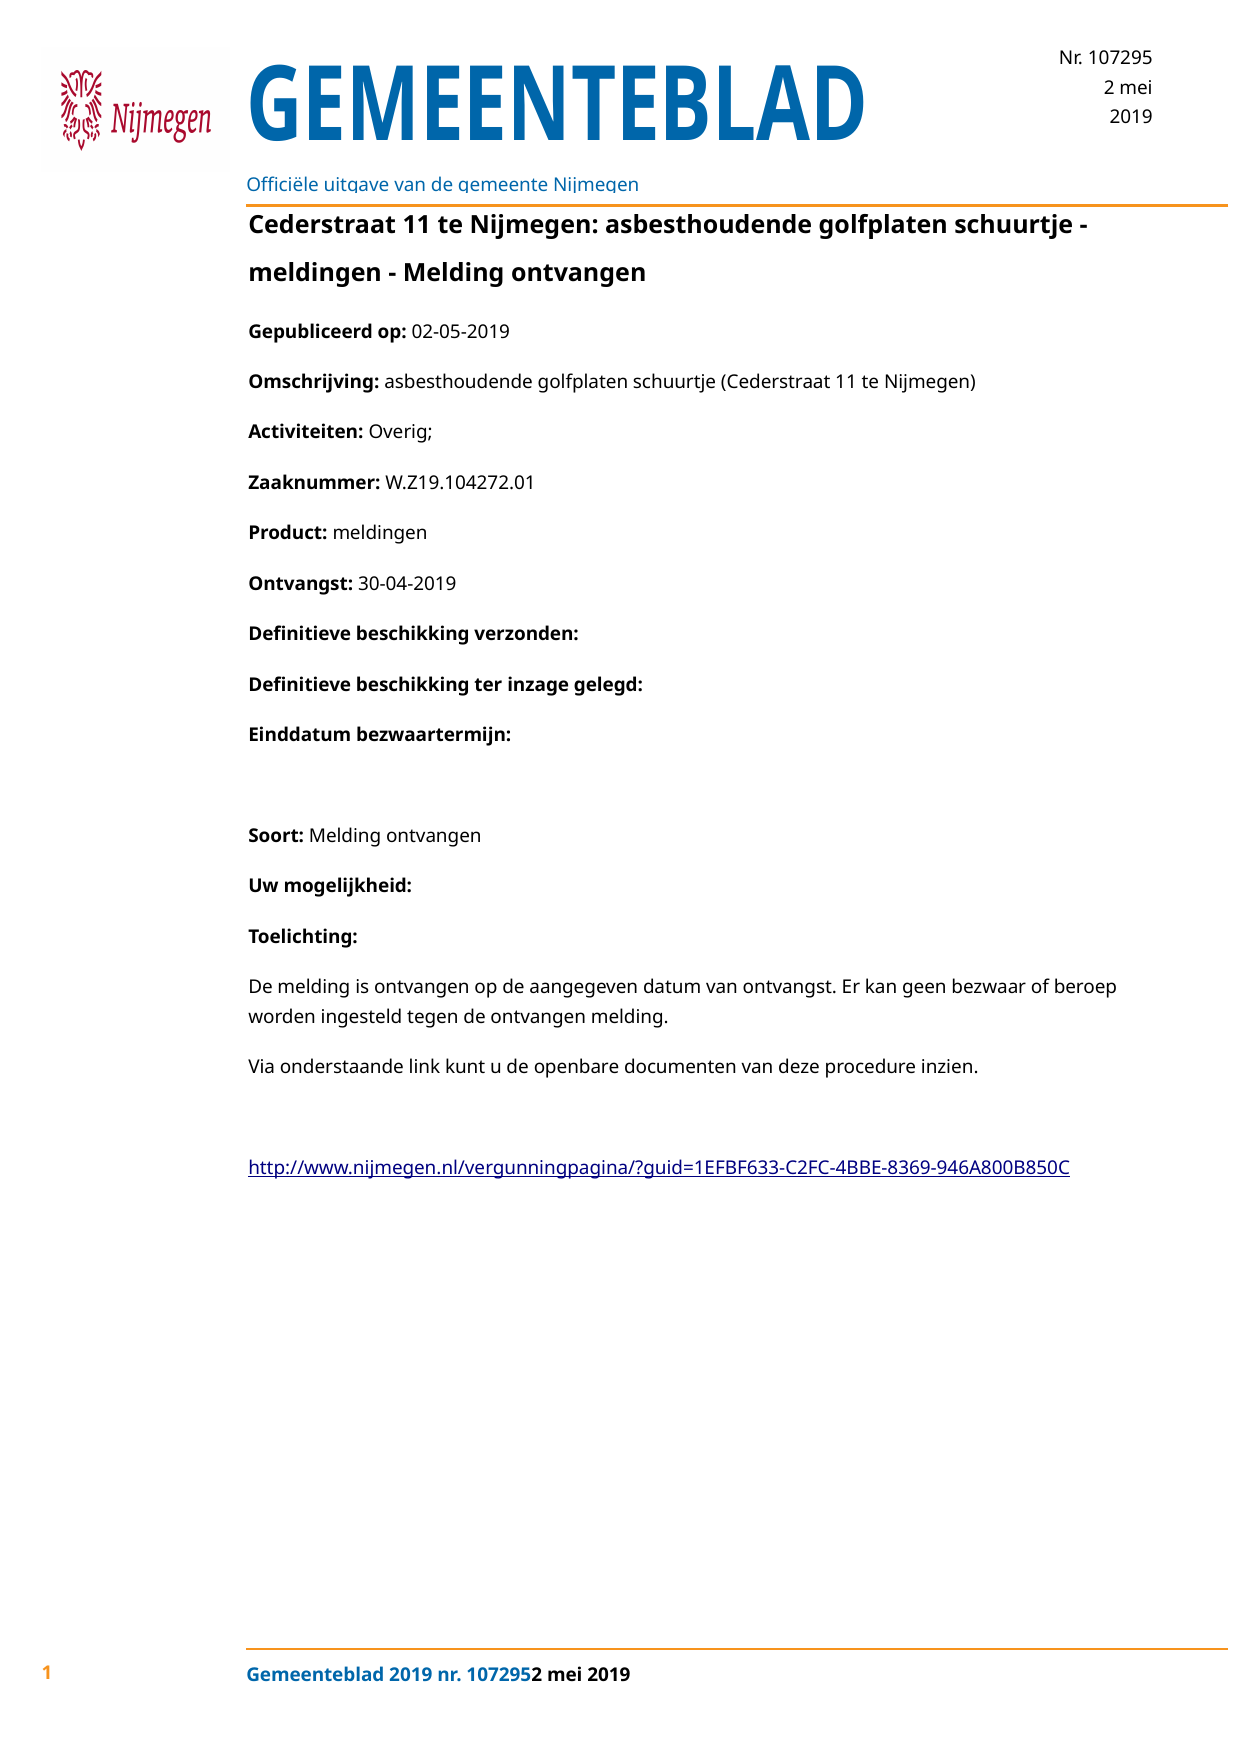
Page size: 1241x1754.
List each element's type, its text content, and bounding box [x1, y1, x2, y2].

text Definitieve beschikking ter inzage gelegd: [248, 671, 1152, 697]
text Toelichting: [248, 923, 1152, 949]
text Uw mogelijkheid: [248, 872, 1152, 898]
text Einddatum bezwaartermijn: [248, 721, 1152, 747]
text Omschrijving: asbesthoudende golfplaten schuurtje (Cederstraat 11 te Nijmegen) [248, 368, 1152, 394]
text Product: meldingen [248, 519, 1152, 545]
text Cederstraat 11 te Nijmegen: asbesthoudende golfplaten schuurtje - meldingen - Melding ontvangen [248, 207, 1152, 288]
text Via onderstaande link kunt u de openbare documenten van deze procedure inzien. [248, 1053, 1152, 1079]
text Soort: Melding ontvangen [248, 822, 1152, 848]
text Ontvangst: 30-04-2019 [248, 570, 1152, 596]
text Definitieve beschikking verzonden: [248, 620, 1152, 646]
text Activiteiten: Overig; [248, 419, 1152, 444]
text http://www.nijmegen.nl/vergunningpagina/?guid=1EFBF633-C2FC-4BBE-8369-946A800B850C [248, 1154, 1152, 1180]
picture [41, 47, 231, 172]
text Zaaknummer: W.Z19.104272.01 [248, 469, 1152, 495]
text De melding is ontvangen op de aangegeven datum van ontvangst. Er kan geen bezwaar of beroep worden ingesteld tegen de ontvangen melding. [248, 973, 1152, 1029]
text Gepubliceerd op: 02-05-2019 [248, 318, 1152, 344]
